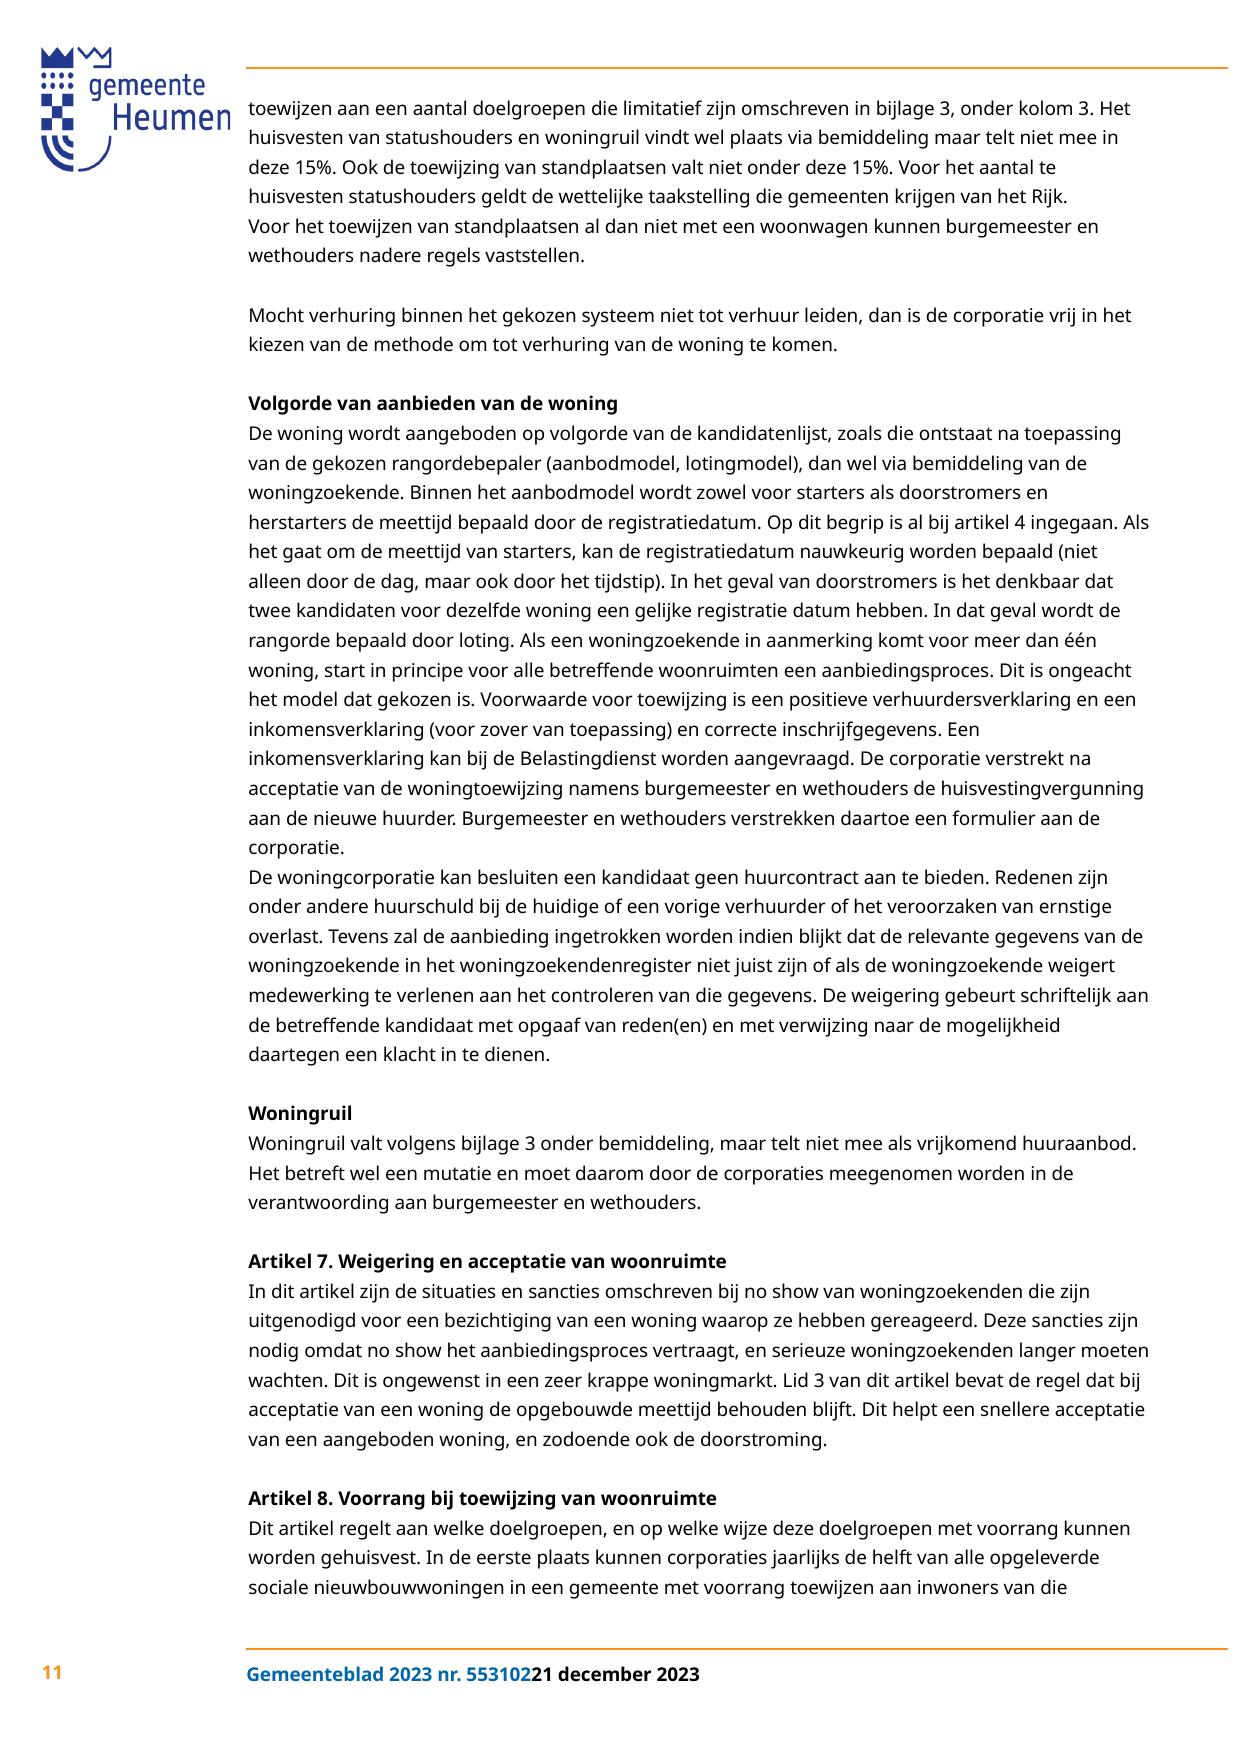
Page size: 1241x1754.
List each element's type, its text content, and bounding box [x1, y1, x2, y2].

text Artikel 7. Weigering en acceptatie van woonruimte [248, 1248, 1152, 1274]
text toewijzen aan een aantal doelgroepen die limitatief zijn omschreven in bijlage 3, onder kolom 3. Het huisvesten van statushouders en woningruil vindt wel plaats via bemiddeling maar telt niet mee in deze 15%. Ook de toewijzing van standplaatsen valt niet onder deze 15%. Voor het aantal te huisvesten statushouders geldt de wettelijke taakstelling die gemeenten krijgen van het Rijk. [248, 95, 1152, 209]
text Artikel 8. Voorrang bij toewijzing van woonruimte [248, 1485, 1152, 1511]
text In dit artikel zijn de situaties en sancties omschreven bij no show van woningzoekenden die zijn uitgenodigd voor een bezichtiging van een woning waarop ze hebben gereageerd. Deze sancties zijn nodig omdat no show het aanbiedingsproces vertraagt, en serieuze woningzoekenden langer moeten wachten. Dit is ongewenst in een zeer krappe woningmarkt. Lid 3 van dit artikel bevat de regel dat bij acceptatie van een woning de opgebouwde meettijd behouden blijft. Dit helpt een snellere acceptatie van een aangeboden woning, en zodoende ook de doorstroming. [248, 1278, 1152, 1452]
text Mocht verhuring binnen het gekozen systeem niet tot verhuur leiden, dan is de corporatie vrij in het kiezen van de methode om tot verhuring van de woning te komen. [248, 302, 1152, 357]
text Voor het toewijzen van standplaatsen al dan niet met een woonwagen kunnen burgemeester en wethouders nadere regels vaststellen. [248, 213, 1152, 268]
picture [41, 47, 231, 172]
text Woningruil [248, 1101, 1152, 1126]
text Volgorde van aanbieden van de woning [248, 391, 1152, 416]
text Dit artikel regelt aan welke doelgroepen, en op welke wijze deze doelgroepen met voorrang kunnen worden gehuisvest. In de eerste plaats kunnen corporaties jaarlijks de helft van alle opgeleverde sociale nieuwbouwwoningen in een gemeente met voorrang toewijzen aan inwoners van die [248, 1515, 1152, 1600]
text Woningruil valt volgens bijlage 3 onder bemiddeling, maar telt niet mee als vrijkomend huuraanbod. Het betreft wel een mutatie en moet daarom door de corporaties meegenomen worden in de verantwoording aan burgemeester en wethouders. [248, 1130, 1152, 1215]
text De woningcorporatie kan besluiten een kandidaat geen huurcontract aan te bieden. Redenen zijn onder andere huurschuld bij de huidige of een vorige verhuurder of het veroorzaken van ernstige overlast. Tevens zal de aanbieding ingetrokken worden indien blijkt dat de relevante gegevens van de woningzoekende in het woningzoekendenregister niet juist zijn of als de woningzoekende weigert medewerking te verlenen aan het controleren van die gegevens. De weigering gebeurt schriftelijk aan de betreffende kandidaat met opgaaf van reden(en) en met verwijzing naar de mogelijkheid daartegen een klacht in te dienen. [248, 864, 1152, 1067]
text De woning wordt aangeboden op volgorde van de kandidatenlijst, zoals die ontstaat na toepassing van de gekozen rangordebepaler (aanbodmodel, lotingmodel), dan wel via bemiddeling van de woningzoekende. Binnen het aanbodmodel wordt zowel voor starters als doorstromers en herstarters de meettijd bepaald door de registratiedatum. Op dit begrip is al bij artikel 4 ingegaan. Als het gaat om de meettijd van starters, kan de registratiedatum nauwkeurig worden bepaald (niet alleen door de dag, maar ook door het tijdstip). In het geval van doorstromers is het denkbaar dat twee kandidaten voor dezelfde woning een gelijke registratie datum hebben. In dat geval wordt de rangorde bepaald door loting. Als een woningzoekende in aanmerking komt voor meer dan één woning, start in principe voor alle betreffende woonruimten een aanbiedingsproces. Dit is ongeacht het model dat gekozen is. Voorwaarde voor toewijzing is een positieve verhuurdersverklaring en een inkomensverklaring (voor zover van toepassing) en correcte inschrijfgegevens. Een inkomensverklaring kan bij de Belastingdienst worden aangevraagd. De corporatie verstrekt na acceptatie van de woningtoewijzing namens burgemeester en wethouders de huisvestingvergunning aan de nieuwe huurder. Burgemeester en wethouders verstrekken daartoe een formulier aan de corporatie. [248, 420, 1152, 860]
